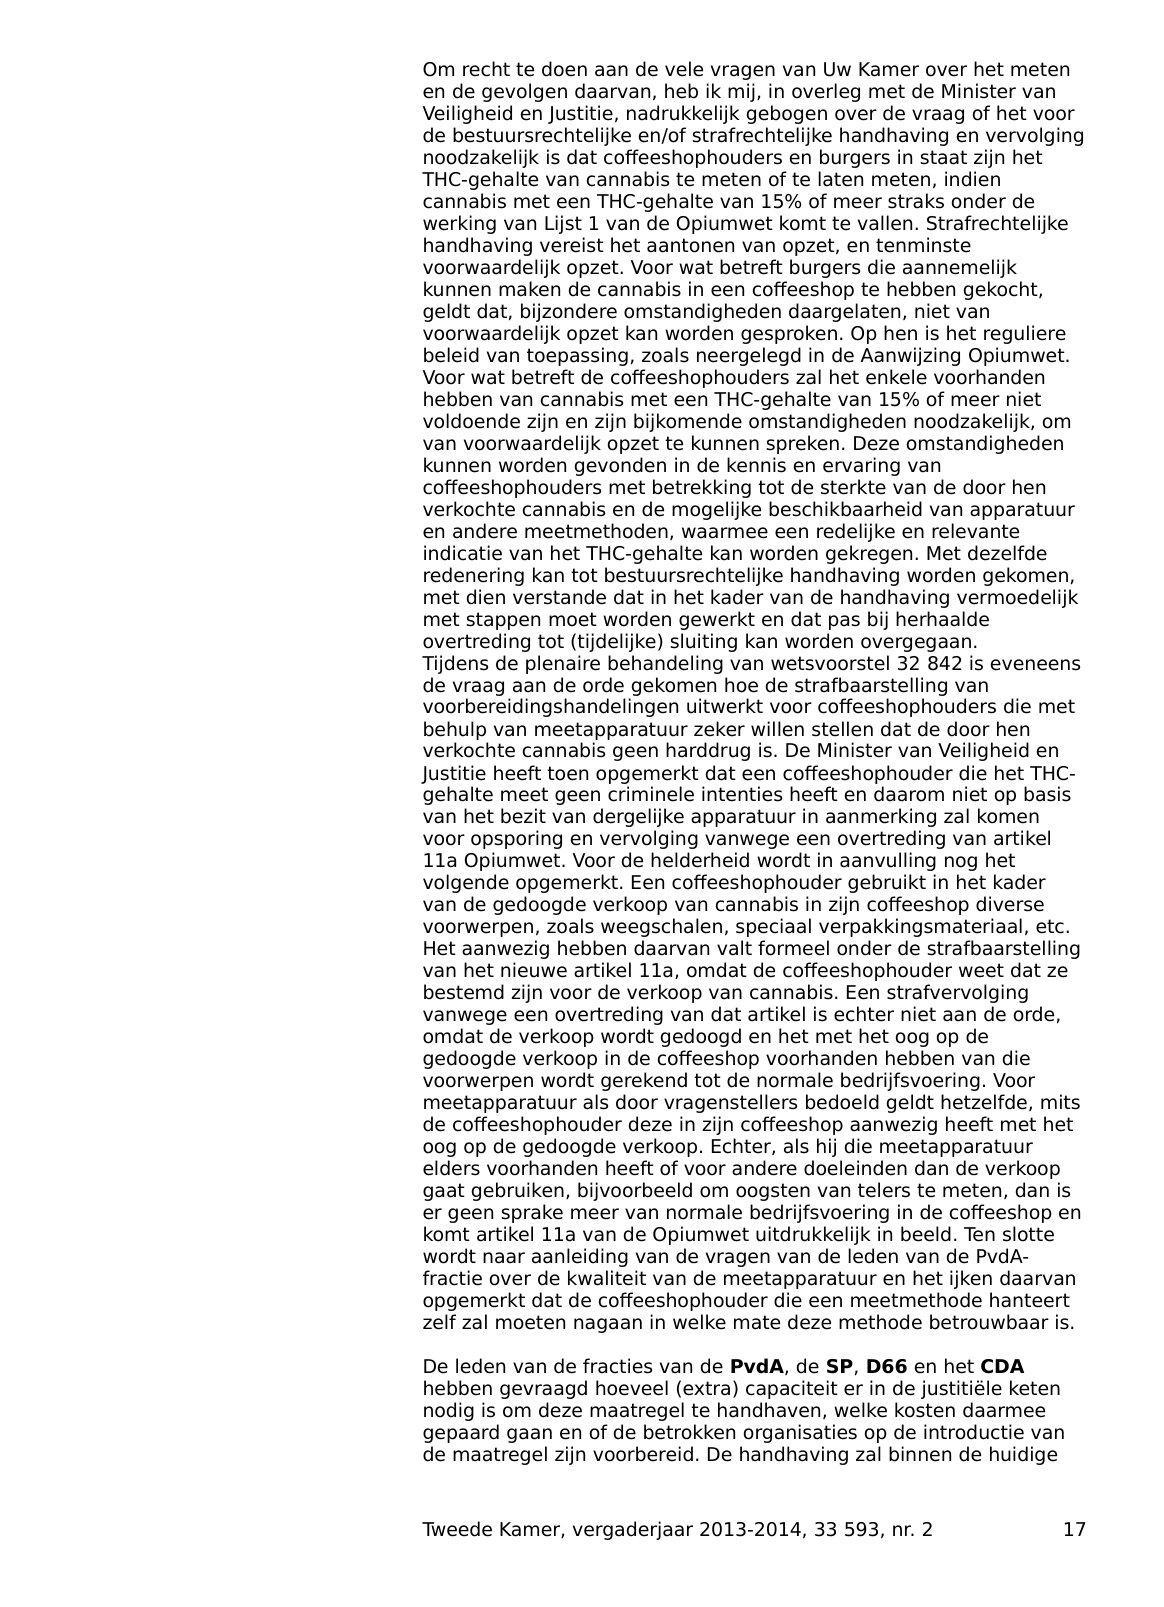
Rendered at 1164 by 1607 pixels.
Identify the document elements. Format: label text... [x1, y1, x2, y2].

text Tijdens de plenaire behandeling van wetsvoorstel 32 842 is eveneens de vraag aan de orde gekomen hoe de strafbaarstelling van voorbereidingshandelingen uitwerkt voor coffeeshophouders die met behulp van meetapparatuur zeker willen stellen dat de door hen verkochte cannabis geen harddrug is. De Minister van Veiligheid en Justitie heeft toen opgemerkt dat een coffeeshophouder die het THC-gehalte meet geen criminele intenties heeft en daarom niet op basis van het bezit van dergelijke apparatuur in aanmerking zal komen voor opsporing en vervolging vanwege een overtreding van artikel 11a Opiumwet. Voor de helderheid wordt in aanvulling nog het volgende opgemerkt. Een coffeeshophouder gebruikt in het kader van de gedoogde verkoop van cannabis in zijn coffeeshop diverse voorwerpen, zoals weegschalen, speciaal verpakkingsmateriaal, etc. Het aanwezig hebben daarvan valt formeel onder de strafbaarstelling van het nieuwe artikel 11a, omdat de coffeeshophouder weet dat ze bestemd zijn voor de verkoop van cannabis. Een strafvervolging vanwege een overtreding van dat artikel is echter niet aan de orde, omdat de verkoop wordt gedoogd en het met het oog op de gedoogde verkoop in de coffeeshop voorhanden hebben van die voorwerpen wordt gerekend tot de normale bedrijfsvoering. Voor meetapparatuur als door vragenstellers bedoeld geldt hetzelfde, mits de coffeeshophouder deze in zijn coffeeshop aanwezig heeft met het oog op de gedoogde verkoop. Echter, als hij die meetapparatuur elders voorhanden heeft of voor andere doeleinden dan de verkoop gaat gebruiken, bijvoorbeeld om oogsten van telers te meten, dan is er geen sprake meer van normale bedrijfsvoering in de coffeeshop en komt artikel 11a van de Opiumwet uitdrukkelijk in beeld. Ten slotte wordt naar aanleiding van de vragen van de leden van de PvdA-fractie over de kwaliteit van de meetapparatuur en het ijken daarvan opgemerkt dat de coffeeshophouder die een meetmethode hanteert zelf zal moeten nagaan in welke mate deze methode betrouwbaar is. [422, 652, 1087, 1334]
text Om recht te doen aan de vele vragen van Uw Kamer over het meten en de gevolgen daarvan, heb ik mij, in overleg met de Minister van Veiligheid en Justitie, nadrukkelijk gebogen over de vraag of het voor de bestuursrechtelijke en/of strafrechtelijke handhaving en vervolging noodzakelijk is dat coffeeshophouders en burgers in staat zijn het THC-gehalte van cannabis te meten of te laten meten, indien cannabis met een THC-gehalte van 15% of meer straks onder de werking van Lijst 1 van de Opiumwet komt te vallen. Strafrechtelijke handhaving vereist het aantonen van opzet, en tenminste voorwaardelijk opzet. Voor wat betreft burgers die aannemelijk kunnen maken de cannabis in een coffeeshop te hebben gekocht, geldt dat, bijzondere omstandigheden daargelaten, niet van voorwaardelijk opzet kan worden gesproken. Op hen is het reguliere beleid van toepassing, zoals neergelegd in de Aanwijzing Opiumwet. Voor wat betreft de coffeeshophouders zal het enkele voorhanden hebben van cannabis met een THC-gehalte van 15% of meer niet voldoende zijn en zijn bijkomende omstandigheden noodzakelijk, om van voorwaardelijk opzet te kunnen spreken. Deze omstandigheden kunnen worden gevonden in de kennis en ervaring van coffeeshophouders met betrekking tot de sterkte van de door hen verkochte cannabis en de mogelijke beschikbaarheid van apparatuur en andere meetmethoden, waarmee een redelijke en relevante indicatie van het THC-gehalte kan worden gekregen. Met dezelfde redenering kan tot bestuursrechtelijke handhaving worden gekomen, met dien verstande dat in het kader van de handhaving vermoedelijk met stappen moet worden gewerkt en dat pas bij herhaalde overtreding tot (tijdelijke) sluiting kan worden overgegaan. [422, 59, 1087, 652]
text De leden van de fracties van de PvdA, de SP, D66 en het CDA hebben gevraagd hoeveel (extra) capaciteit er in de justitiële keten nodig is om deze maatregel te handhaven, welke kosten daarmee gepaard gaan en of de betrokken organisaties op de introductie van de maatregel zijn voorbereid. De handhaving zal binnen de huidige [422, 1356, 1087, 1466]
